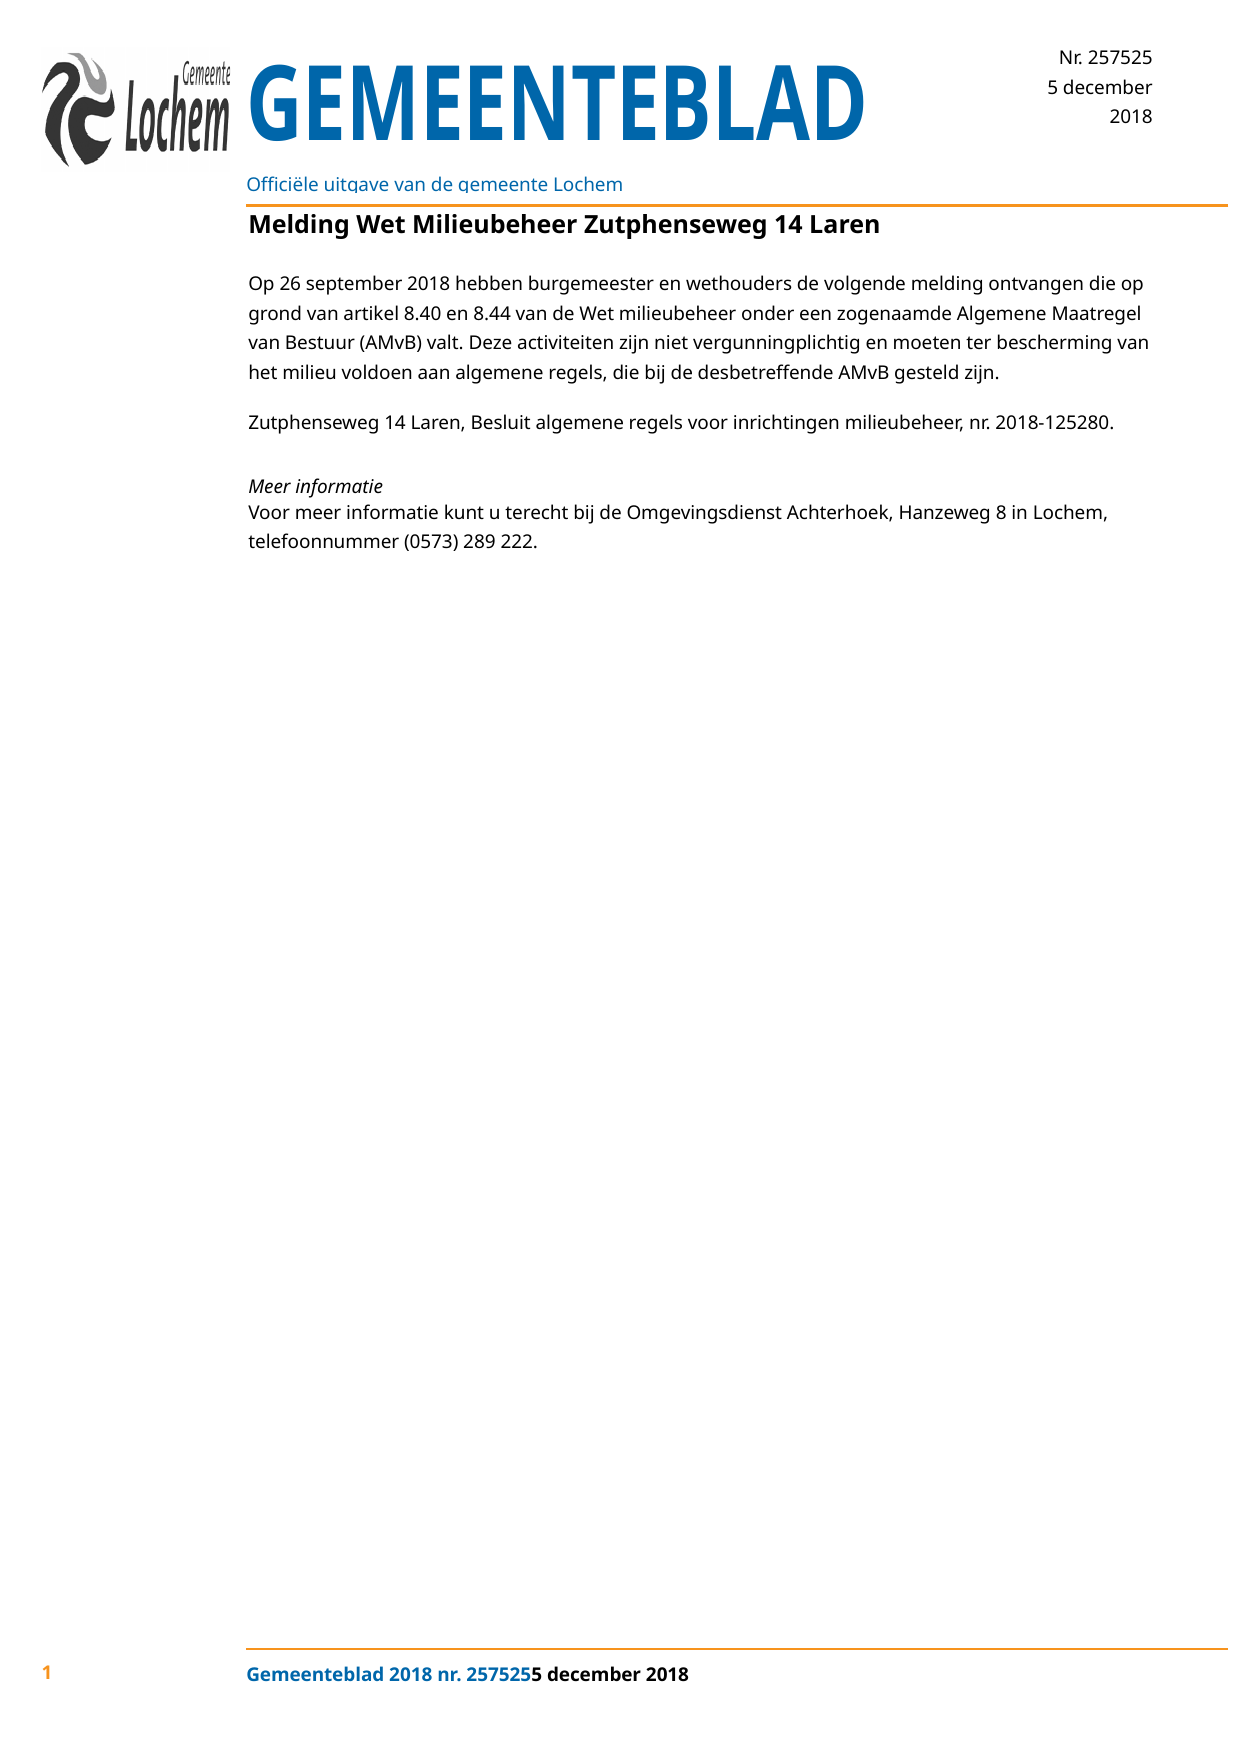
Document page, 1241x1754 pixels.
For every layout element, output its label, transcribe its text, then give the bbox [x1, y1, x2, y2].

text Melding Wet Milieubeheer Zutphenseweg 14 Laren [248, 207, 1152, 241]
text Voor meer informatie kunt u terecht bij de Omgevingsdienst Achterhoek, Hanzeweg 8 in Lochem, telefoonnummer (0573) 289 222. [248, 499, 1152, 554]
text Zutphenseweg 14 Laren, Besluit algemene regels voor inrichtingen milieubeheer, nr. 2018-125280. [248, 409, 1152, 435]
text Meer informatie [248, 473, 1152, 499]
picture [41, 47, 231, 172]
text Op 26 september 2018 hebben burgemeester en wethouders de volgende melding ontvangen die op grond van artikel 8.40 en 8.44 van de Wet milieubeheer onder een zogenaamde Algemene Maatregel van Bestuur (AMvB) valt. Deze activiteiten zijn niet vergunningplichtig en moeten ter bescherming van het milieu voldoen aan algemene regels, die bij de desbetreffende AMvB gesteld zijn. [248, 270, 1152, 385]
